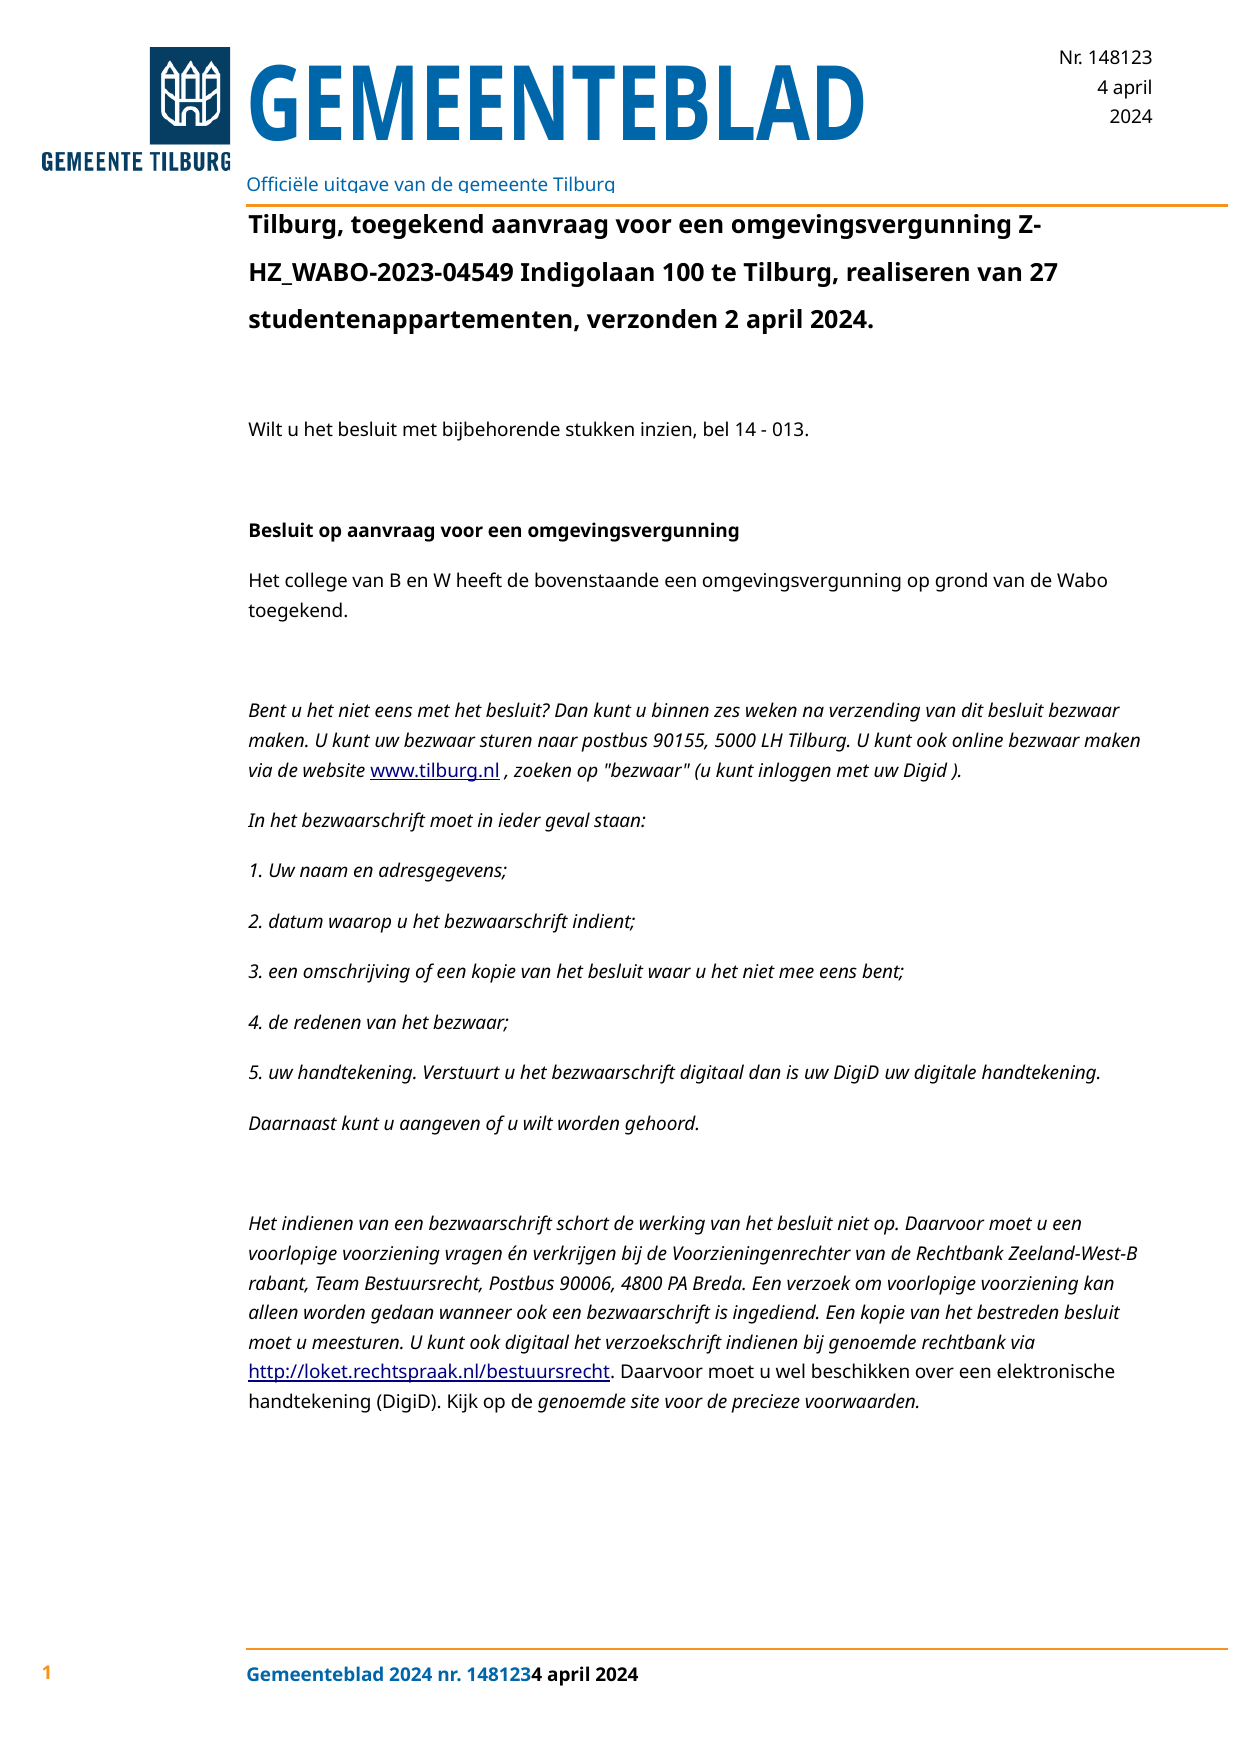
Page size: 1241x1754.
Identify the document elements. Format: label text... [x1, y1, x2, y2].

text Daarnaast kunt u aangeven of u wilt worden gehoord. [248, 1110, 1152, 1135]
text 5. uw handtekening. Verstuurt u het bezwaarschrift digitaal dan is uw DigiD uw digitale handtekening. [248, 1059, 1152, 1085]
text In het bezwaarschrift moet in ieder geval staan: [248, 807, 1152, 833]
picture [41, 47, 231, 172]
text Wilt u het besluit met bijbehorende stukken inzien, bel 14 - 013. [248, 416, 1152, 442]
text 3. een omschrijving of een kopie van het besluit waar u het niet mee eens bent; [248, 958, 1152, 984]
text Besluit op aanvraag voor een omgevingsvergunning [248, 517, 1152, 542]
text 1. Uw naam en adresgegevens; [248, 858, 1152, 883]
text Het indienen van een bezwaarschrift schort de werking van het besluit niet op. Daarvoor moet u een voorlopige voorziening vragen én verkrijgen bij de Voorzieningenrechter van de Rechtbank Zeeland-West-B rabant, Team Bestuursrecht, Postbus 90006, 4800 PA Breda. Een verzoek om voorlopige voorziening kan alleen worden gedaan wanneer ook een bezwaarschrift is ingediend. Een kopie van het bestreden besluit moet u meesturen. U kunt ook digitaal het verzoekschrift indienen bij genoemde rechtbank via http://loket.rechtspraak.nl/bestuursrecht. Daarvoor moet u wel beschikken over een elektronische handtekening (DigiD). Kijk op de genoemde site voor de precieze voorwaarden. [248, 1211, 1152, 1414]
text 4. de redenen van het bezwaar; [248, 1009, 1152, 1034]
text Tilburg, toegekend aanvraag voor een omgevingsvergunning Z-HZ_WABO-2023-04549 Indigolaan 100 te Tilburg, realiseren van 27 studentenappartementen, verzonden 2 april 2024. [248, 207, 1152, 336]
text 2. datum waarop u het bezwaarschrift indient; [248, 908, 1152, 934]
text Het college van B en W heeft de bovenstaande een omgevingsvergunning op grond van de Wabo toegekend. [248, 567, 1152, 622]
text Bent u het niet eens met het besluit? Dan kunt u binnen zes weken na verzending van dit besluit bezwaar maken. U kunt uw bezwaar sturen naar postbus 90155, 5000 LH Tilburg. U kunt ook online bezwaar maken via de website www.tilburg.nl , zoeken op "bezwaar" (u kunt inloggen met uw Digid ). [248, 698, 1152, 782]
